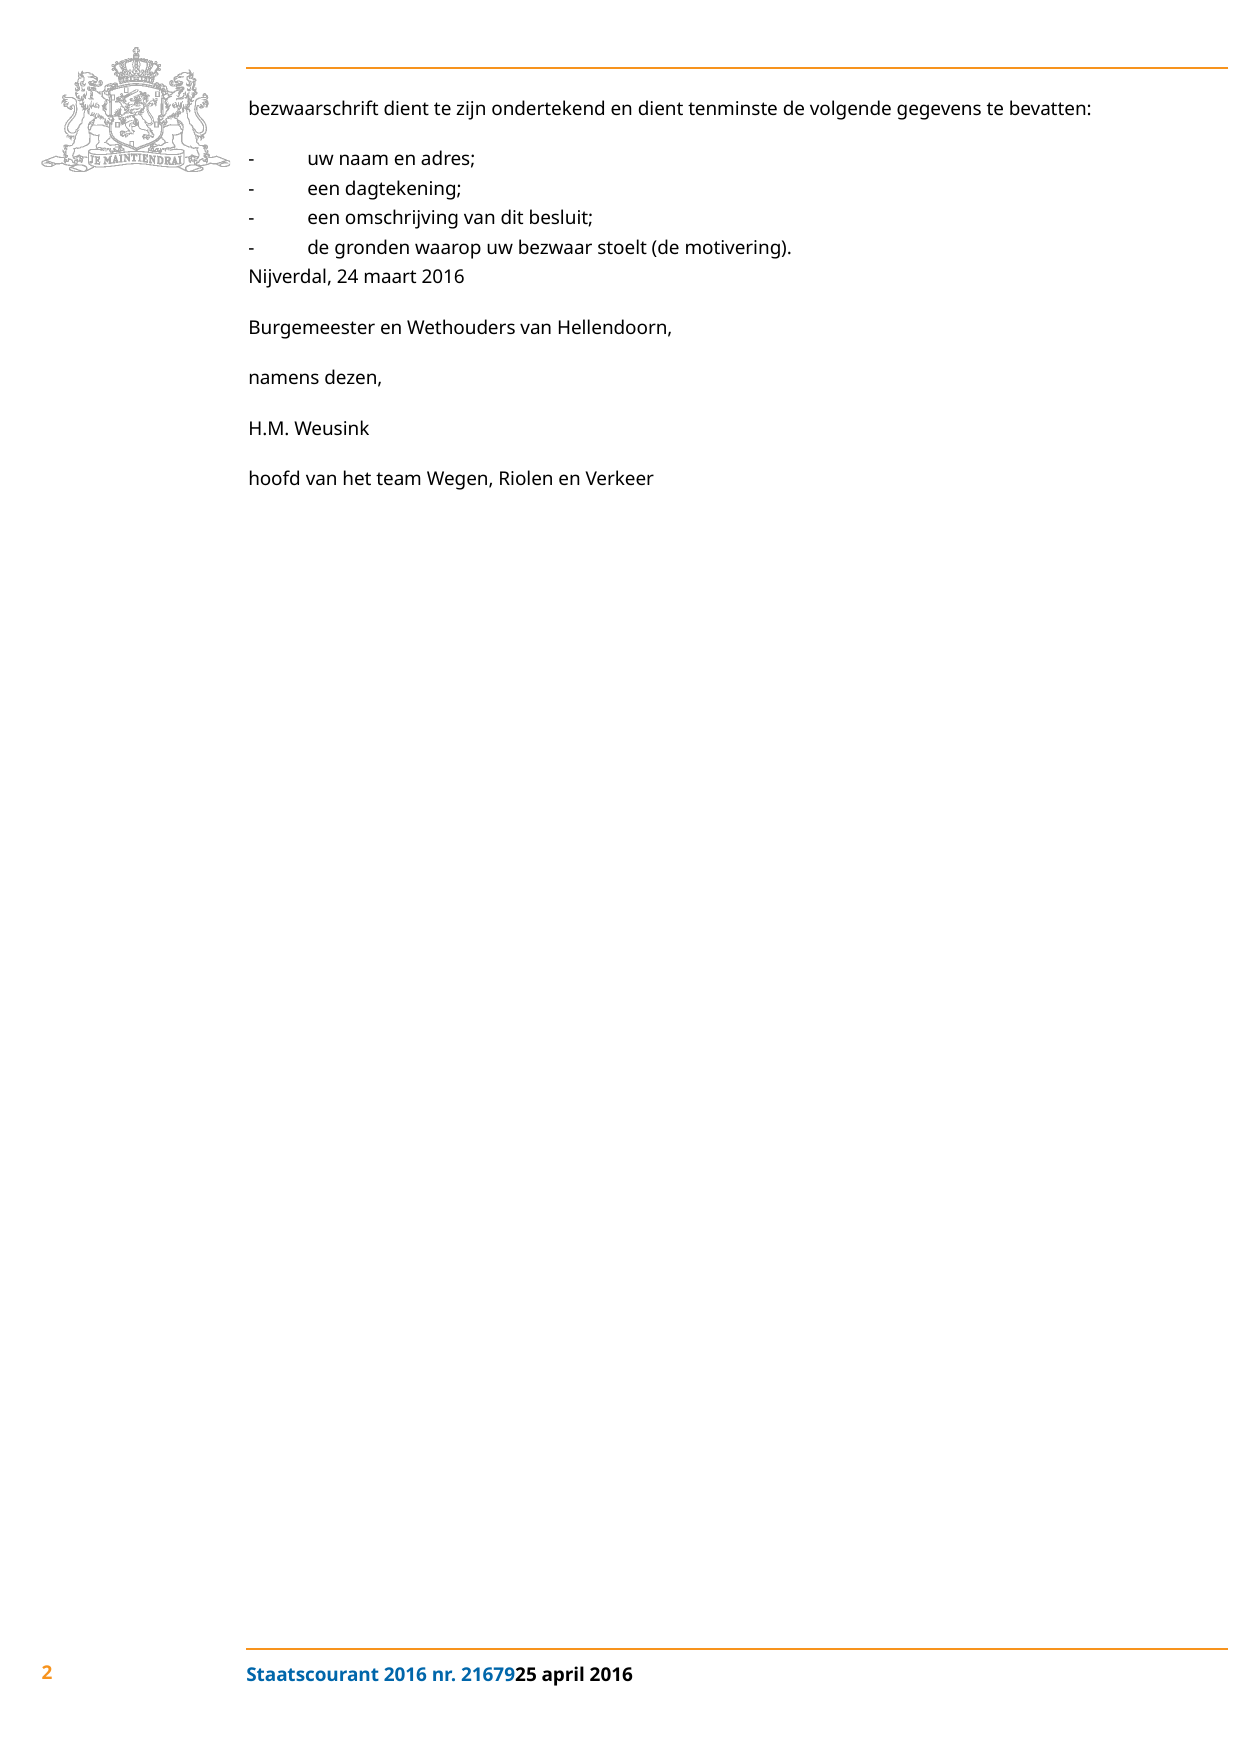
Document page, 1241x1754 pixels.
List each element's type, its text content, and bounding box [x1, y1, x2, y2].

text hoofd van het team Wegen, Riolen en Verkeer [248, 465, 1152, 491]
text namens dezen, [248, 364, 1152, 390]
list uw naam en adres; [248, 145, 1152, 171]
list een omschrijving van dit besluit; [248, 204, 1152, 230]
list de gronden waarop uw bezwaar stoelt (de motivering). [248, 234, 1152, 260]
text bezwaarschrift dient te zijn ondertekend en dient tenminste de volgende gegevens te bevatten: [248, 95, 1152, 121]
picture [41, 47, 231, 172]
list een dagtekening; [248, 175, 1152, 201]
text Burgemeester en Wethouders van Hellendoorn, [248, 314, 1152, 340]
text H.M. Weusink [248, 415, 1152, 441]
text Nijverdal, 24 maart 2016 [248, 263, 1152, 289]
